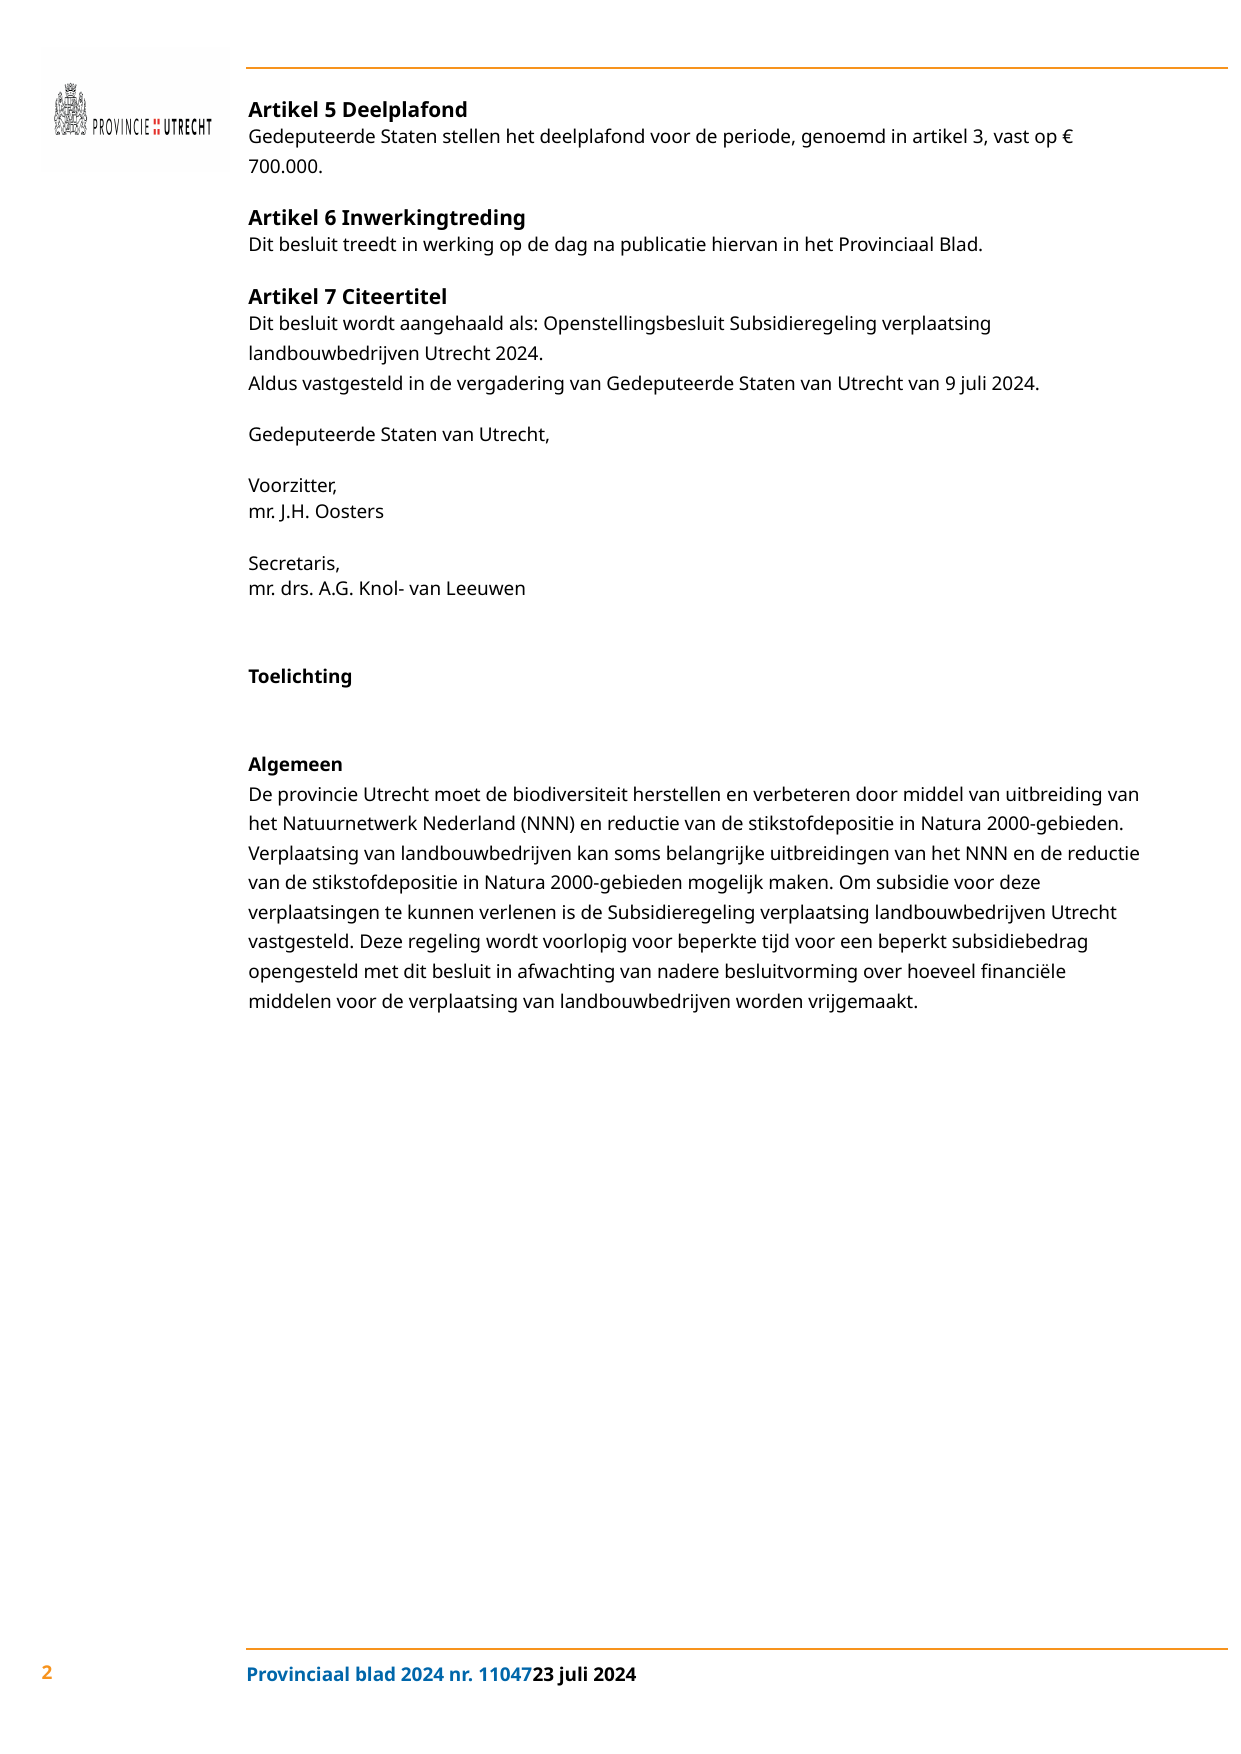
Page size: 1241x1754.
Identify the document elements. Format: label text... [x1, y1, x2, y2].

text Dit besluit wordt aangehaald als: Openstellingsbesluit Subsidieregeling verplaatsing landbouwbedrijven Utrecht 2024. [248, 311, 1152, 366]
text mr. drs. A.G. Knol- van Leeuwen [248, 576, 1152, 601]
text Dit besluit treedt in werking op de dag na publicatie hiervan in het Provinciaal Blad. [248, 232, 1152, 257]
text Secretaris, [248, 550, 1152, 576]
text Algemeen [248, 751, 1152, 777]
text Gedeputeerde Staten stellen het deelplafond voor de periode, genoemd in artikel 3, vast op € 700.000. [248, 123, 1152, 178]
text De provincie Utrecht moet de biodiversiteit herstellen en verbeteren door middel van uitbreiding van het Natuurnetwerk Nederland (NNN) en reductie van de stikstofdepositie in Natura 2000-gebieden. Verplaatsing van landbouwbedrijven kan soms belangrijke uitbreidingen van het NNN en de reductie van de stikstofdepositie in Natura 2000-gebieden mogelijk maken. Om subsidie voor deze verplaatsingen te kunnen verlenen is de Subsidieregeling verplaatsing landbouwbedrijven Utrecht vastgesteld. Deze regeling wordt voorlopig voor beperkte tijd voor een beperkt subsidiebedrag opengesteld met dit besluit in afwachting van nadere besluitvorming over hoeveel financiële middelen voor de verplaatsing van landbouwbedrijven worden vrijgemaakt. [248, 781, 1152, 1013]
text Artikel 7 Citeertitel [248, 282, 1152, 311]
text Aldus vastgesteld in de vergadering van Gedeputeerde Staten van Utrecht van 9 juli 2024. [248, 370, 1152, 395]
text Gedeputeerde Staten van Utrecht, [248, 421, 1152, 447]
text Voorzitter, [248, 473, 1152, 498]
text Artikel 6 Inwerkingtreding [248, 203, 1152, 232]
picture [41, 47, 231, 172]
text Artikel 5 Deelplafond [248, 95, 1152, 123]
text Toelichting [248, 653, 1152, 692]
text mr. J.H. Oosters [248, 498, 1152, 524]
